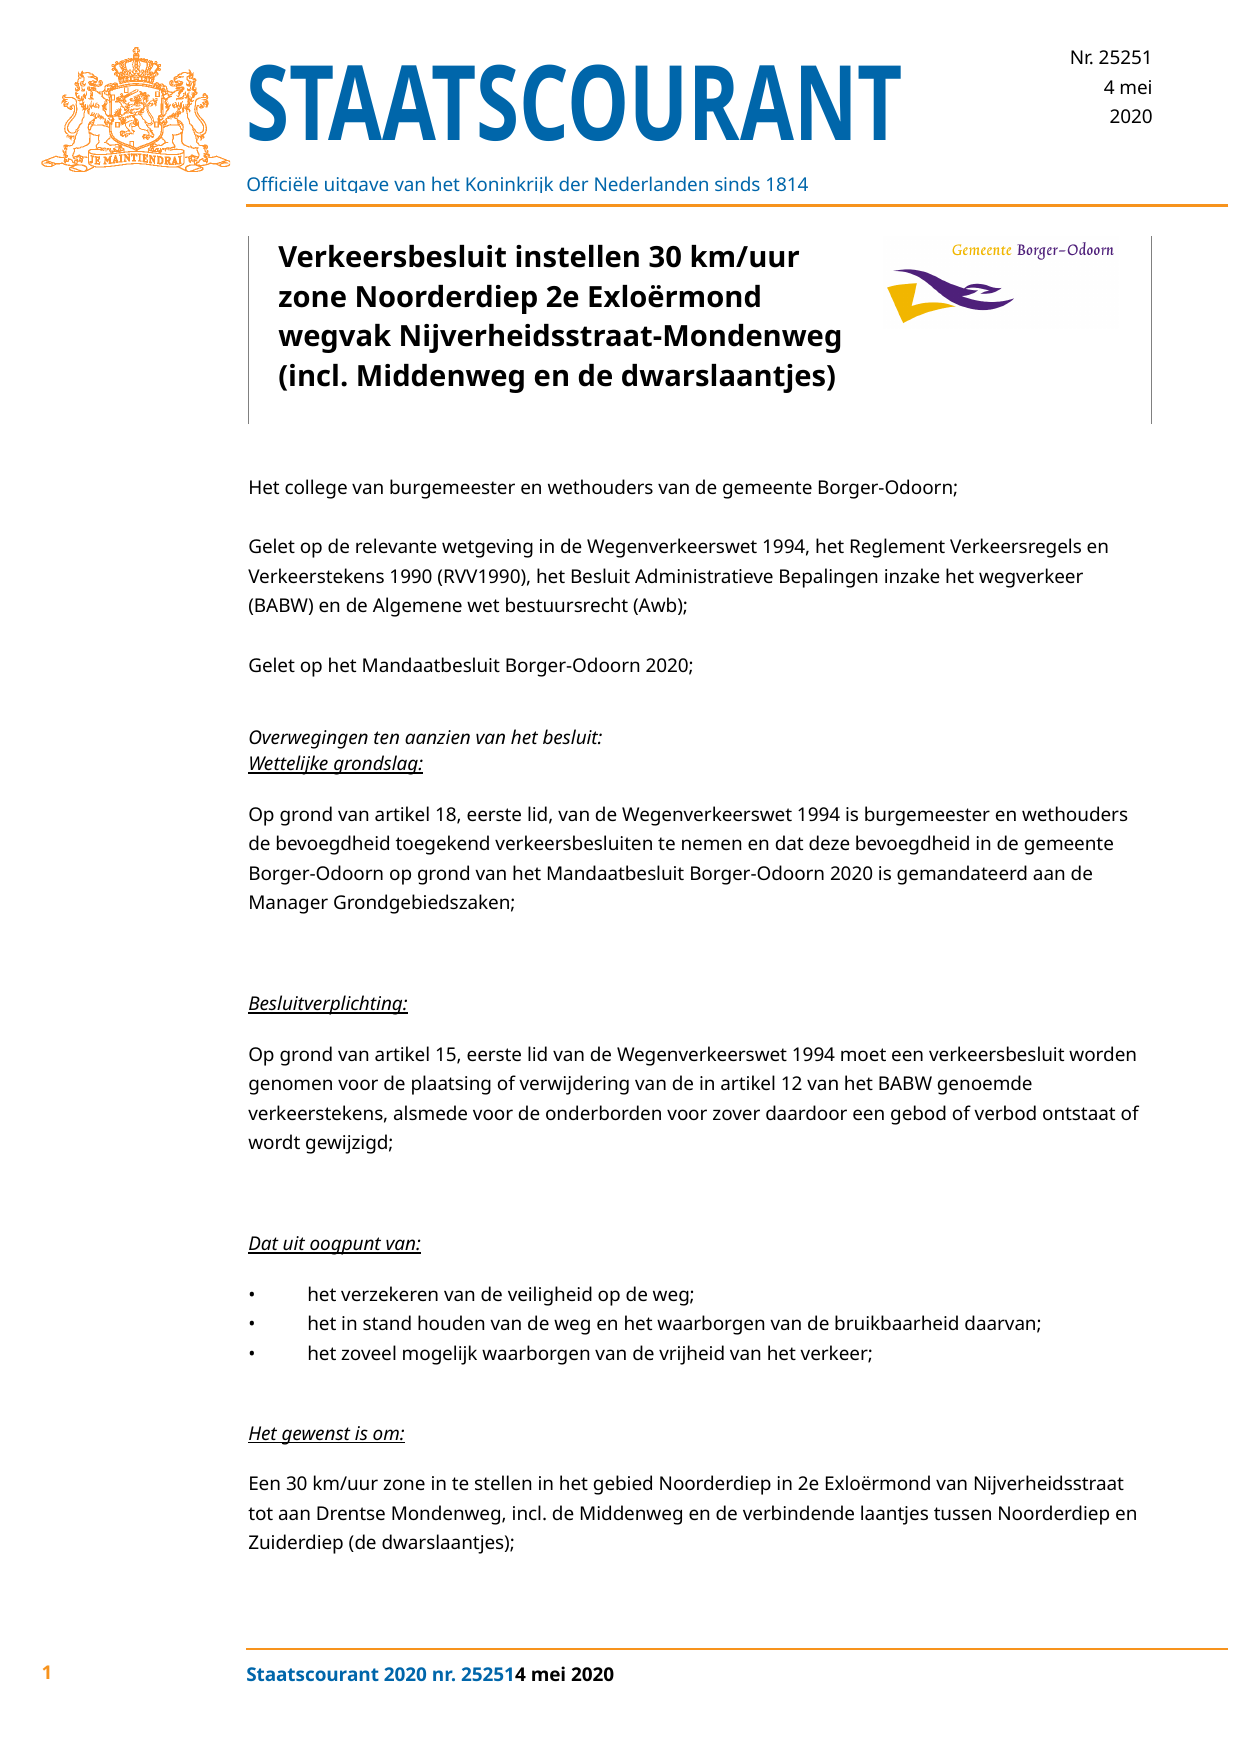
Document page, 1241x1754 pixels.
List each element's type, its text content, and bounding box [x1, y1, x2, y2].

picture [41, 47, 231, 172]
text Wettelijke grondslag: [248, 750, 1152, 776]
text Op grond van artikel 15, eerste lid van de Wegenverkeerswet 1994 moet een verkeersbesluit worden genomen voor de plaatsing of verwijdering van de in artikel 12 van het BABW genoemde verkeerstekens, alsmede voor de onderborden voor zover daardoor een gebod of verbod ontstaat of wordt gewijzigd; [248, 1041, 1152, 1155]
text Overwegingen ten aanzien van het besluit: [248, 724, 1152, 750]
list het verzekeren van de veiligheid op de weg; [248, 1281, 1152, 1306]
table_header Verkeersbesluit instellen 30 km/uur zone Noorderdiep 2e Exloërmond wegvak Nijverheidsstraat-Mondenweg (incl. Middenweg en de dwarslaantjes) [249, 236, 850, 424]
text Een 30 km/uur zone in te stellen in het gebied Noorderdiep in 2e Exloërmond van Nijverheidsstraat tot aan Drentse Mondenweg, incl. de Middenweg en de verbindende laantjes tussen Noorderdiep en Zuiderdiep (de dwarslaantjes); [248, 1470, 1152, 1555]
text Gelet op de relevante wetgeving in de Wegenverkeerswet 1994, het Reglement Verkeersregels en Verkeerstekens 1990 (RVV1990), het Besluit Administratieve Bepalingen inzake het wegverkeer (BABW) en de Algemene wet bestuursrecht (Awb); [248, 533, 1152, 618]
text Het college van burgemeester en wethouders van de gemeente Borger-Odoorn; [248, 474, 1152, 500]
text Op grond van artikel 18, eerste lid, van de Wegenverkeerswet 1994 is burgemeester en wethouders de bevoegdheid toegekend verkeersbesluiten te nemen en dat deze bevoegdheid in de gemeente Borger-Odoorn op grond van het Mandaatbesluit Borger-Odoorn 2020 is gemandateerd aan de Manager Grondgebiedszaken; [248, 801, 1152, 915]
list het in stand houden van de weg en het waarborgen van de bruikbaarheid daarvan; [248, 1310, 1152, 1336]
list het zoveel mogelijk waarborgen van de vrijheid van het verkeer; [248, 1340, 1152, 1366]
text Gelet op het Mandaatbesluit Borger-Odoorn 2020; [248, 652, 1152, 678]
picture [882, 236, 1119, 329]
text Besluitverplichting: [248, 990, 1152, 1016]
table_header [850, 236, 1151, 424]
text Het gewenst is om: [248, 1420, 1152, 1446]
text Dat uit oogpunt van: [248, 1230, 1152, 1256]
